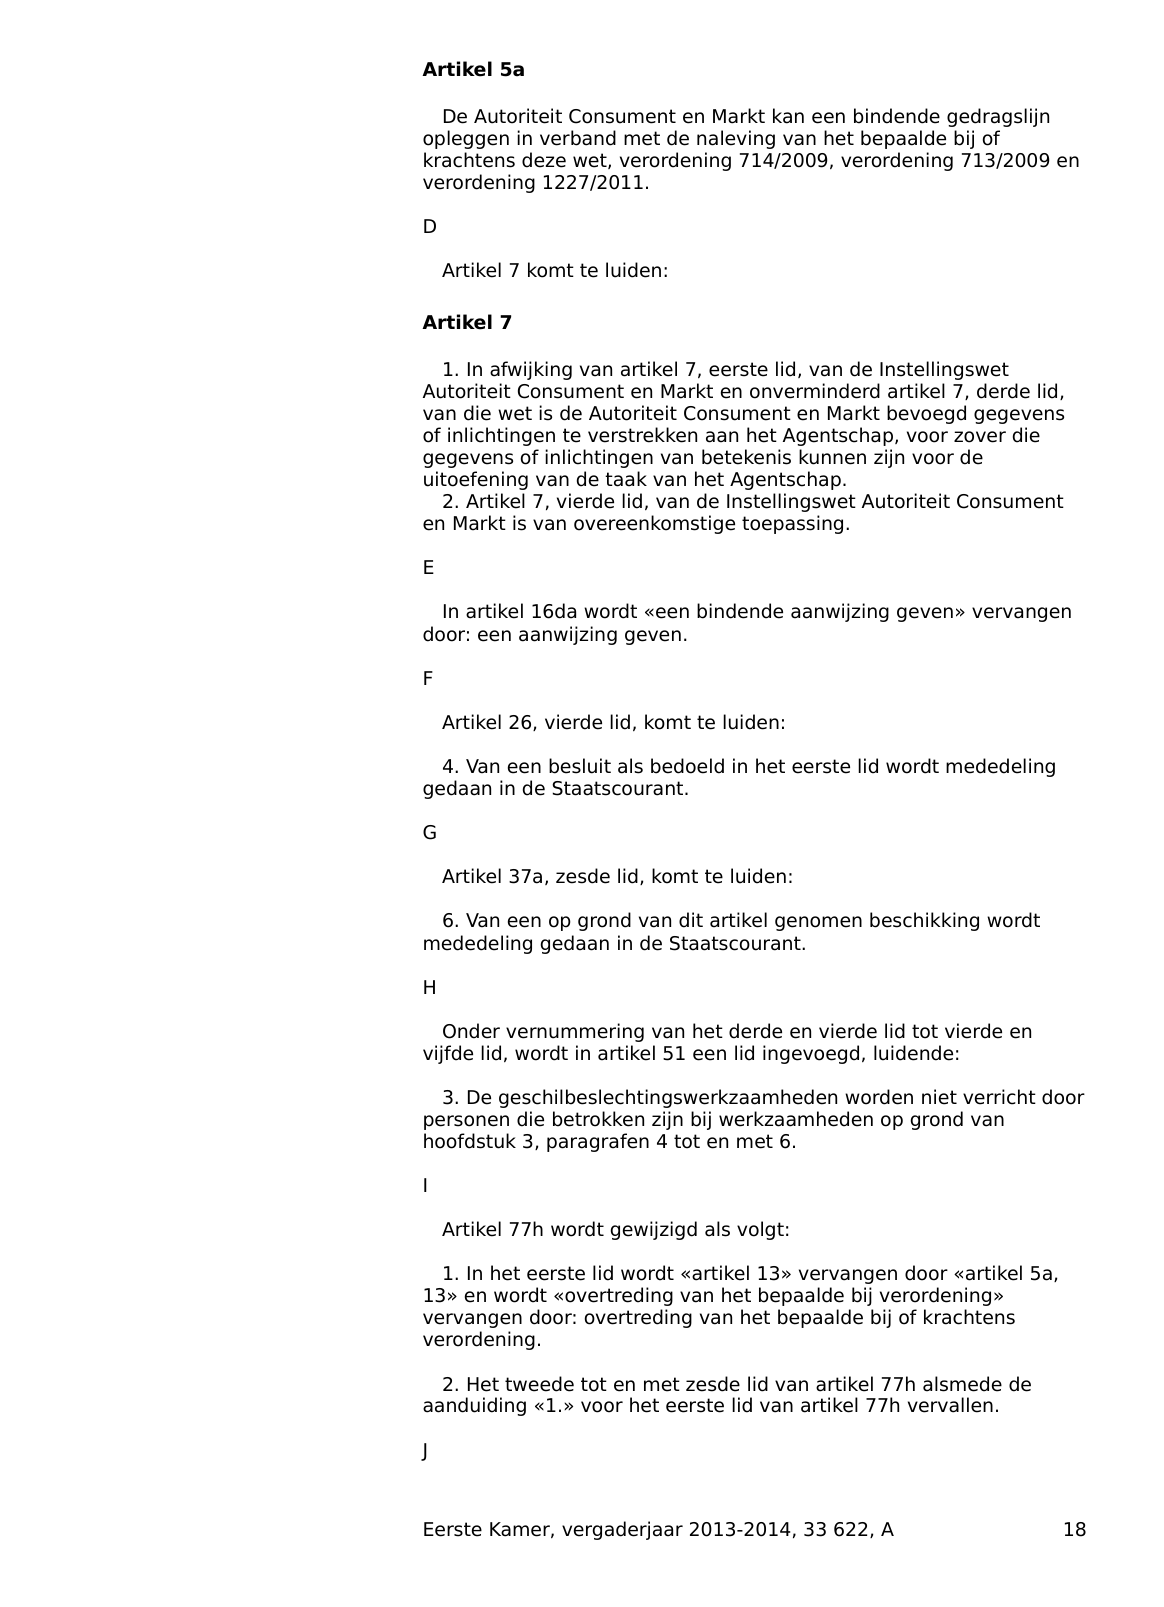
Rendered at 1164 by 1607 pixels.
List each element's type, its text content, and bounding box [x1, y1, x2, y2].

text 3. De geschilbeslechtingswerkzaamheden worden niet verricht door personen die betrokken zijn bij werkzaamheden op grond van hoofdstuk 3, paragrafen 4 tot en met 6. [422, 1087, 1087, 1153]
subtitle Artikel 7 [422, 312, 1087, 334]
text I [422, 1175, 1087, 1197]
text 2. Artikel 7, vierde lid, van de Instellingswet Autoriteit Consument en Markt is van overeenkomstige toepassing. [422, 491, 1087, 535]
text Onder vernummering van het derde en vierde lid tot vierde en vijfde lid, wordt in artikel 51 een lid ingevoegd, luidende: [422, 1021, 1087, 1065]
text 6. Van een op grond van dit artikel genomen beschikking wordt mededeling gedaan in de Staatscourant. [422, 910, 1087, 954]
text De Autoriteit Consument en Markt kan een bindende gedragslijn opleggen in verband met de naleving van het bepaalde bij of krachtens deze wet, verordening 714/2009, verordening 713/2009 en verordening 1227/2011. [422, 106, 1087, 194]
text D [422, 216, 1087, 238]
text Artikel 77h wordt gewijzigd als volgt: [422, 1219, 1087, 1241]
text Artikel 37a, zesde lid, komt te luiden: [422, 866, 1087, 888]
text In artikel 16da wordt «een bindende aanwijzing geven» vervangen door: een aanwijzing geven. [422, 601, 1087, 645]
text G [422, 822, 1087, 844]
text H [422, 977, 1087, 998]
text 2. Het tweede tot en met zesde lid van artikel 77h alsmede de aanduiding «1.» voor het eerste lid van artikel 77h vervallen. [422, 1373, 1087, 1417]
text E [422, 557, 1087, 579]
text Artikel 7 komt te luiden: [422, 260, 1087, 282]
text 1. In afwijking van artikel 7, eerste lid, van de Instellingswet Autoriteit Consument en Markt en onverminderd artikel 7, derde lid, van die wet is de Autoriteit Consument en Markt bevoegd gegevens of inlichtingen te verstrekken aan het Agentschap, voor zover die gegevens of inlichtingen van betekenis kunnen zijn voor de uitoefening van de taak van het Agentschap. [422, 359, 1087, 491]
text F [422, 668, 1087, 689]
text J [422, 1439, 1087, 1462]
text Artikel 26, vierde lid, komt te luiden: [422, 712, 1087, 734]
subtitle Artikel 5a [422, 59, 1087, 81]
text 1. In het eerste lid wordt «artikel 13» vervangen door «artikel 5a, 13» en wordt «overtreding van het bepaalde bij verordening» vervangen door: overtreding van het bepaalde bij of krachtens verordening. [422, 1263, 1087, 1351]
text 4. Van een besluit als bedoeld in het eerste lid wordt mededeling gedaan in de Staatscourant. [422, 756, 1087, 800]
